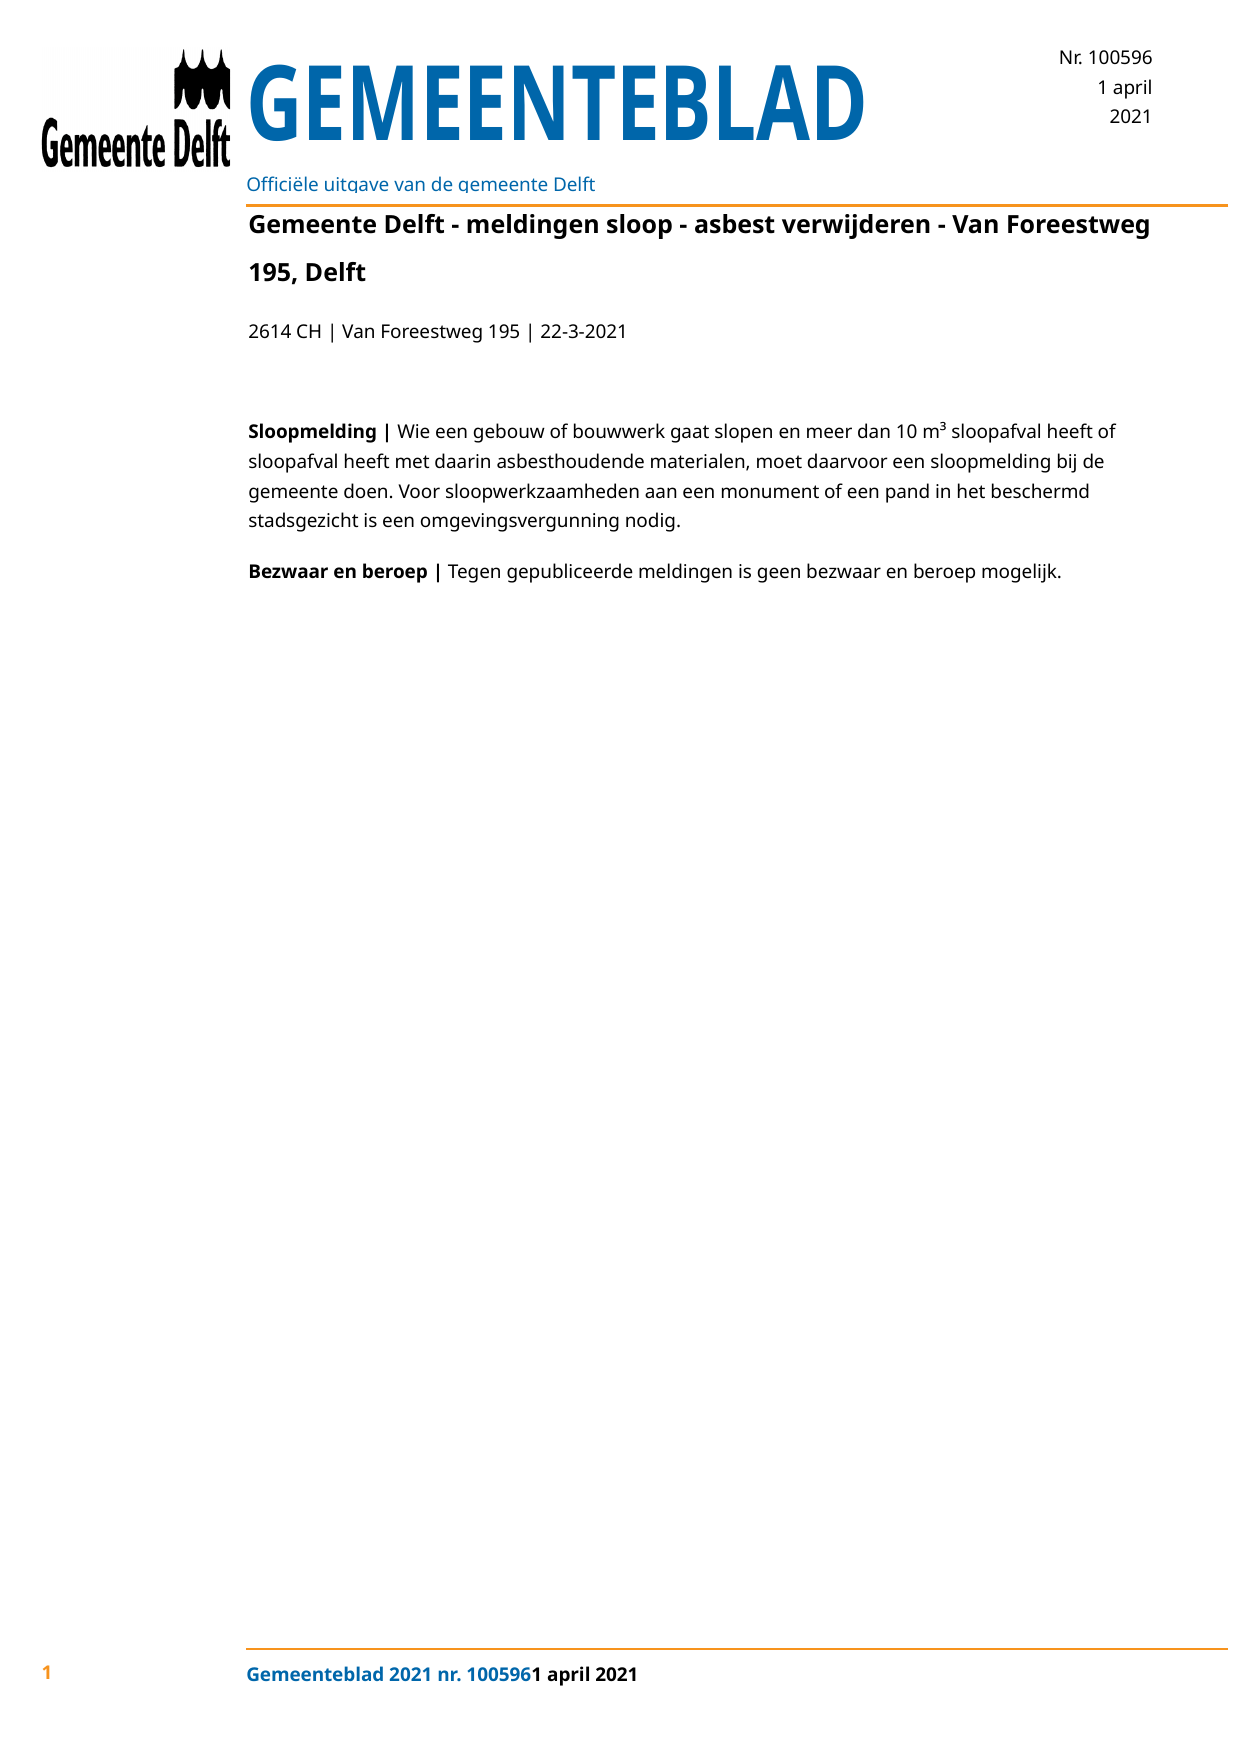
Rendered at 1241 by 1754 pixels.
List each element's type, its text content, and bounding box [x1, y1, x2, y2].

text Sloopmelding | Wie een gebouw of bouwwerk gaat slopen en meer dan 10 m³ sloopafval heeft of sloopafval heeft met daarin asbesthoudende materialen, moet daarvoor een sloopmelding bij de gemeente doen. Voor sloopwerkzaamheden aan een monument of een pand in het beschermd stadsgezicht is een omgevingsvergunning nodig. [248, 419, 1152, 533]
text Bezwaar en beroep | Tegen gepubliceerde meldingen is geen bezwaar en beroep mogelijk. [248, 558, 1152, 584]
picture [41, 47, 231, 172]
text Gemeente Delft - meldingen sloop - asbest verwijderen - Van Foreestweg 195, Delft [248, 207, 1152, 288]
text 2614 CH | Van Foreestweg 195 | 22-3-2021 [248, 318, 1152, 344]
